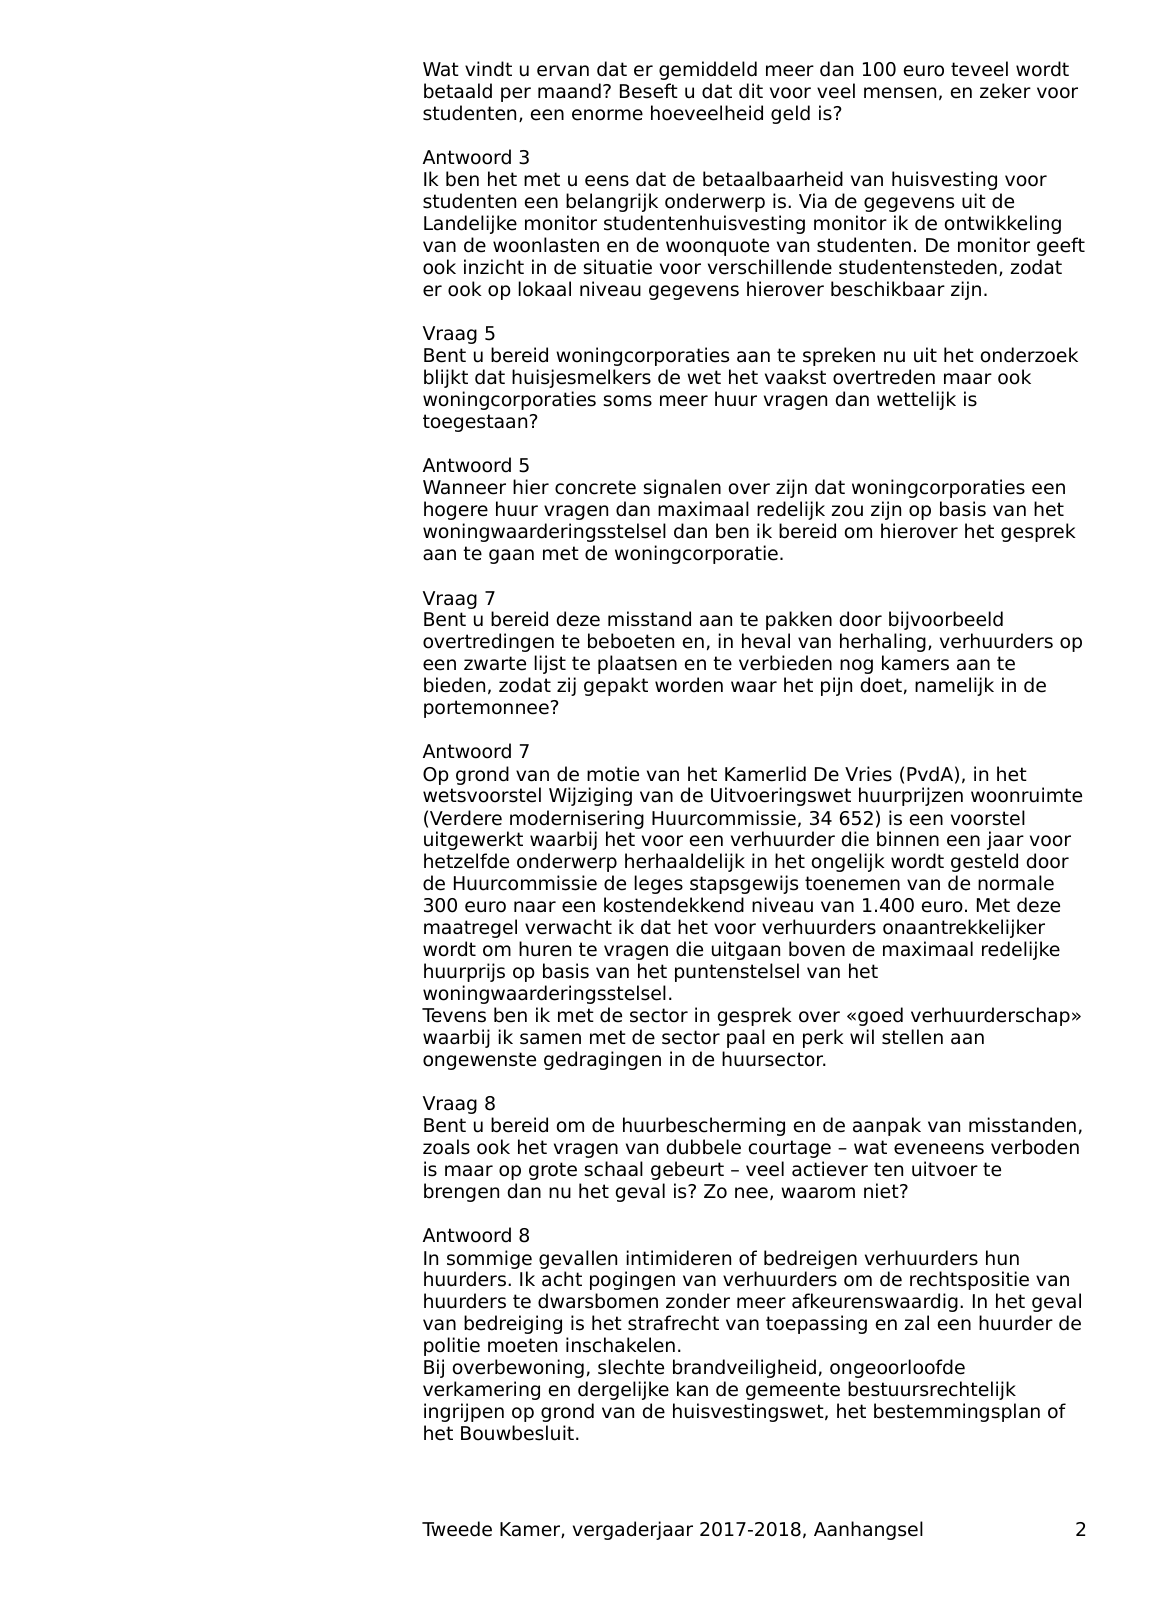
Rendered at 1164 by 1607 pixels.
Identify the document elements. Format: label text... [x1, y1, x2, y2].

text Antwoord 8 [422, 1225, 1087, 1247]
text Tevens ben ik met de sector in gesprek over «goed verhuurderschap» waarbij ik samen met de sector paal en perk wil stellen aan ongewenste gedragingen in de huursector. [422, 1005, 1087, 1071]
text Vraag 7 [422, 587, 1087, 609]
text Ik ben het met u eens dat de betaalbaarheid van huisvesting voor studenten een belangrijk onderwerp is. Via de gegevens uit de Landelijke monitor studentenhuisvesting monitor ik de ontwikkeling van de woonlasten en de woonquote van studenten. De monitor geeft ook inzicht in de situatie voor verschillende studentensteden, zodat er ook op lokaal niveau gegevens hierover beschikbaar zijn. [422, 169, 1087, 301]
text Wanneer hier concrete signalen over zijn dat woningcorporaties een hogere huur vragen dan maximaal redelijk zou zijn op basis van het woningwaarderingsstelsel dan ben ik bereid om hierover het gesprek aan te gaan met de woningcorporatie. [422, 477, 1087, 565]
text Bent u bereid deze misstand aan te pakken door bijvoorbeeld overtredingen te beboeten en, in heval van herhaling, verhuurders op een zwarte lijst te plaatsen en te verbieden nog kamers aan te bieden, zodat zij gepakt worden waar het pijn doet, namelijk in de portemonnee? [422, 609, 1087, 719]
text Op grond van de motie van het Kamerlid De Vries (PvdA), in het wetsvoorstel Wijziging van de Uitvoeringswet huurprijzen woonruimte (Verdere modernisering Huurcommissie, 34 652) is een voorstel uitgewerkt waarbij het voor een verhuurder die binnen een jaar voor hetzelfde onderwerp herhaaldelijk in het ongelijk wordt gesteld door de Huurcommissie de leges stapsgewijs toenemen van de normale 300 euro naar een kostendekkend niveau van 1.400 euro. Met deze maatregel verwacht ik dat het voor verhuurders onaantrekkelijker wordt om huren te vragen die uitgaan boven de maximaal redelijke huurprijs op basis van het puntenstelsel van het woningwaarderingsstelsel. [422, 763, 1087, 1005]
text Bent u bereid woningcorporaties aan te spreken nu uit het onderzoek blijkt dat huisjesmelkers de wet het vaakst overtreden maar ook woningcorporaties soms meer huur vragen dan wettelijk is toegestaan? [422, 345, 1087, 433]
text Bij overbewoning, slechte brandveiligheid, ongeoorloofde verkamering en dergelijke kan de gemeente bestuursrechtelijk ingrijpen op grond van de huisvestingswet, het bestemmingsplan of het Bouwbesluit. [422, 1357, 1087, 1445]
text Vraag 8 [422, 1093, 1087, 1115]
text Bent u bereid om de huurbescherming en de aanpak van misstanden, zoals ook het vragen van dubbele courtage – wat eveneens verboden is maar op grote schaal gebeurt – veel actiever ten uitvoer te brengen dan nu het geval is? Zo nee, waarom niet? [422, 1115, 1087, 1203]
text Vraag 5 [422, 323, 1087, 345]
text Antwoord 3 [422, 147, 1087, 169]
text Wat vindt u ervan dat er gemiddeld meer dan 100 euro teveel wordt betaald per maand? Beseft u dat dit voor veel mensen, en zeker voor studenten, een enorme hoeveelheid geld is? [422, 59, 1087, 125]
text Antwoord 7 [422, 741, 1087, 763]
text In sommige gevallen intimideren of bedreigen verhuurders hun huurders. Ik acht pogingen van verhuurders om de rechtspositie van huurders te dwarsbomen zonder meer afkeurenswaardig. In het geval van bedreiging is het strafrecht van toepassing en zal een huurder de politie moeten inschakelen. [422, 1247, 1087, 1357]
text Antwoord 5 [422, 455, 1087, 477]
